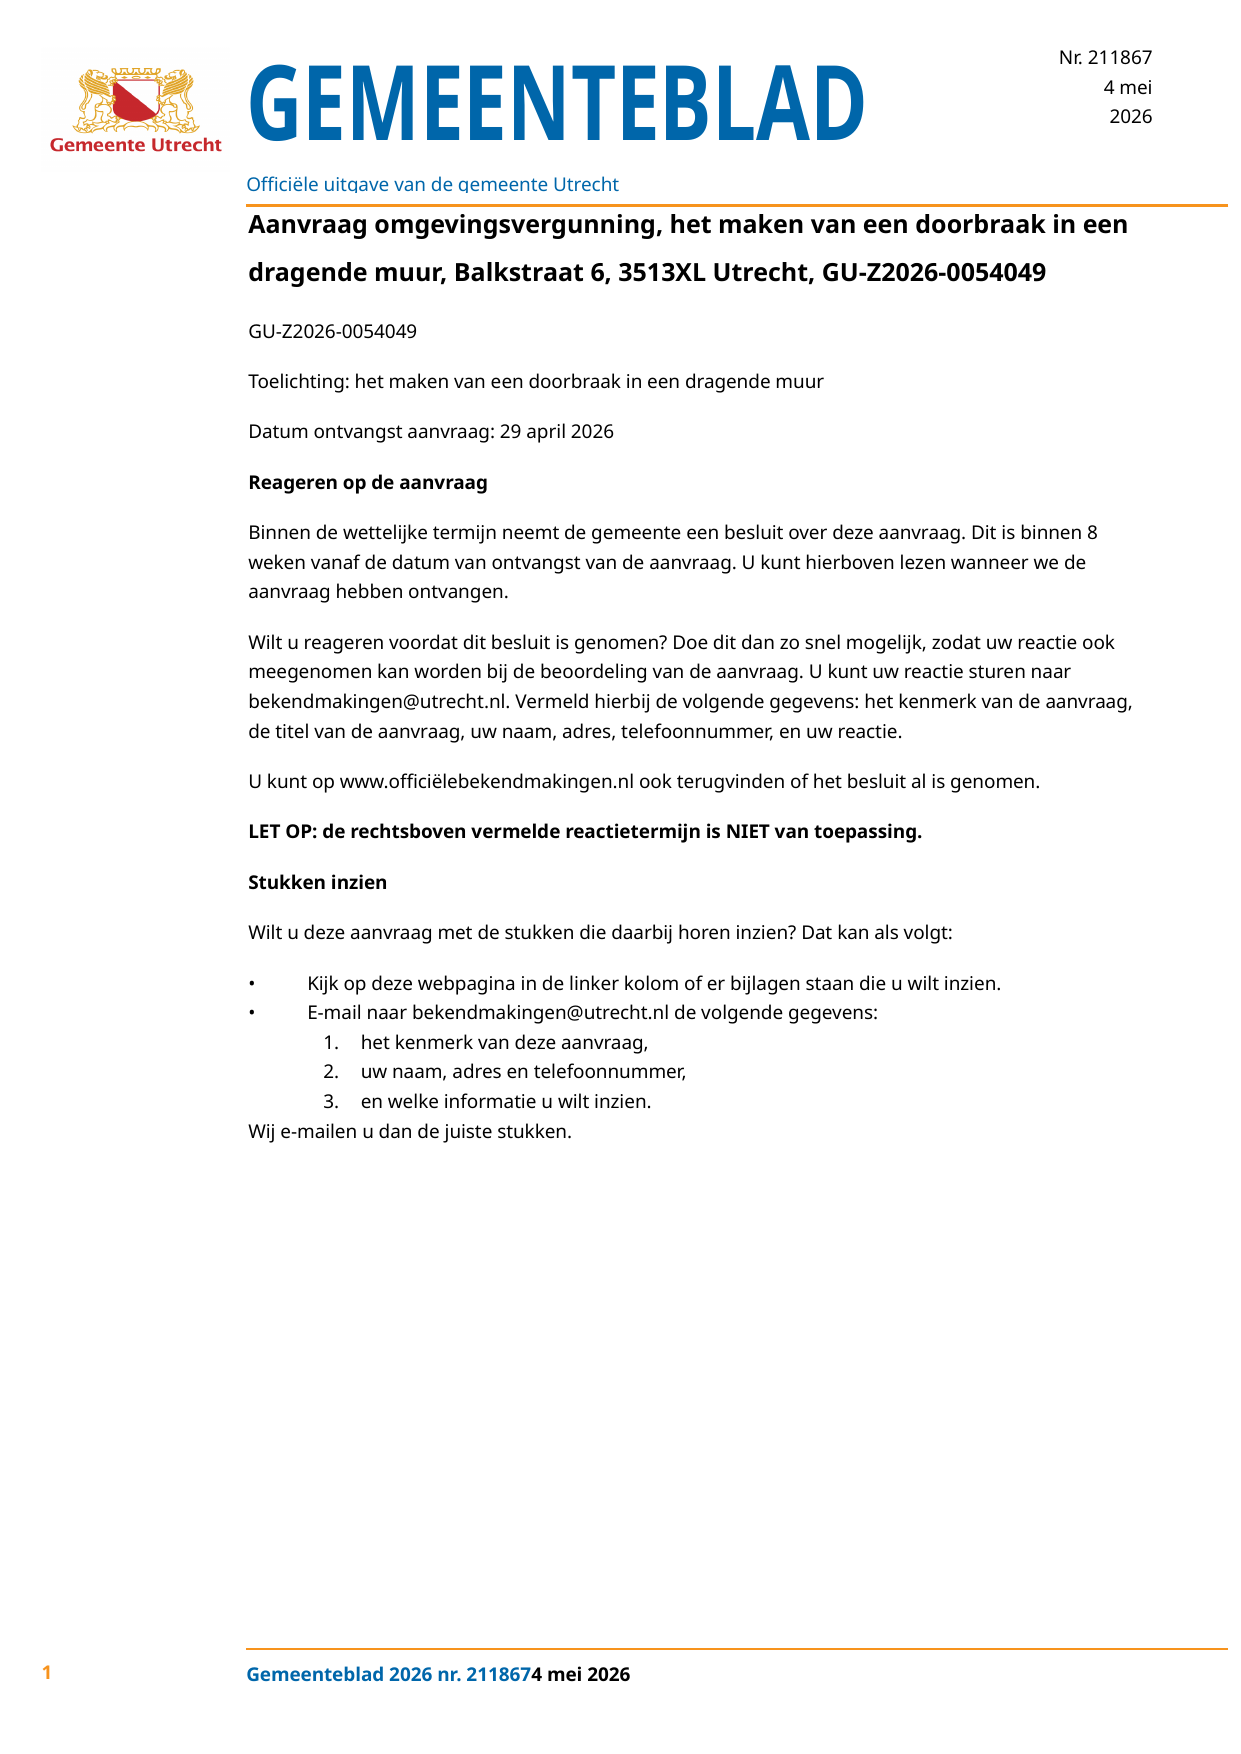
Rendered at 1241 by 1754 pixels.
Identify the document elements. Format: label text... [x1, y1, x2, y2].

text LET OP: de rechtsboven vermelde reactietermijn is NIET van toepassing. [248, 819, 1152, 844]
text Wilt u reageren voordat dit besluit is genomen? Doe dit dan zo snel mogelijk, zodat uw reactie ook meegenomen kan worden bij de beoordeling van de aanvraag. U kunt uw reactie sturen naar bekendmakingen@utrecht.nl. Vermeld hierbij de volgende gegevens: het kenmerk van de aanvraag, de titel van de aanvraag, uw naam, adres, telefoonnummer, en uw reactie. [248, 629, 1152, 744]
text U kunt op www.officiëlebekendmakingen.nl ook terugvinden of het besluit al is genomen. [248, 768, 1152, 794]
list Kijk op deze webpagina in de linker kolom of er bijlagen staan die u wilt inzien. [248, 970, 1152, 996]
text Reageren op de aanvraag [248, 469, 1152, 495]
text Wilt u deze aanvraag met de stukken die daarbij horen inzien? Dat kan als volgt: [248, 919, 1152, 945]
text Aanvraag omgevingsvergunning, het maken van een doorbraak in een dragende muur, Balkstraat 6, 3513XL Utrecht, GU-Z2026-0054049 [248, 207, 1152, 288]
list E-mail naar bekendmakingen@utrecht.nl de volgende gegevens: [248, 999, 1152, 1025]
picture [41, 47, 231, 172]
list uw naam, adres en telefoonnummer, [323, 1059, 1152, 1084]
text Toelichting: het maken van een doorbraak in een dragende muur [248, 368, 1152, 394]
text Datum ontvangst aanvraag: 29 april 2026 [248, 419, 1152, 444]
list en welke informatie u wilt inzien. [323, 1088, 1152, 1114]
text Wij e-mailen u dan de juiste stukken. [248, 1118, 1152, 1144]
list het kenmerk van deze aanvraag, [323, 1029, 1152, 1055]
text Binnen de wettelijke termijn neemt de gemeente een besluit over deze aanvraag. Dit is binnen 8 weken vanaf de datum van ontvangst van de aanvraag. U kunt hierboven lezen wanneer we de aanvraag hebben ontvangen. [248, 519, 1152, 604]
text GU-Z2026-0054049 [248, 318, 1152, 344]
text Stukken inzien [248, 869, 1152, 895]
